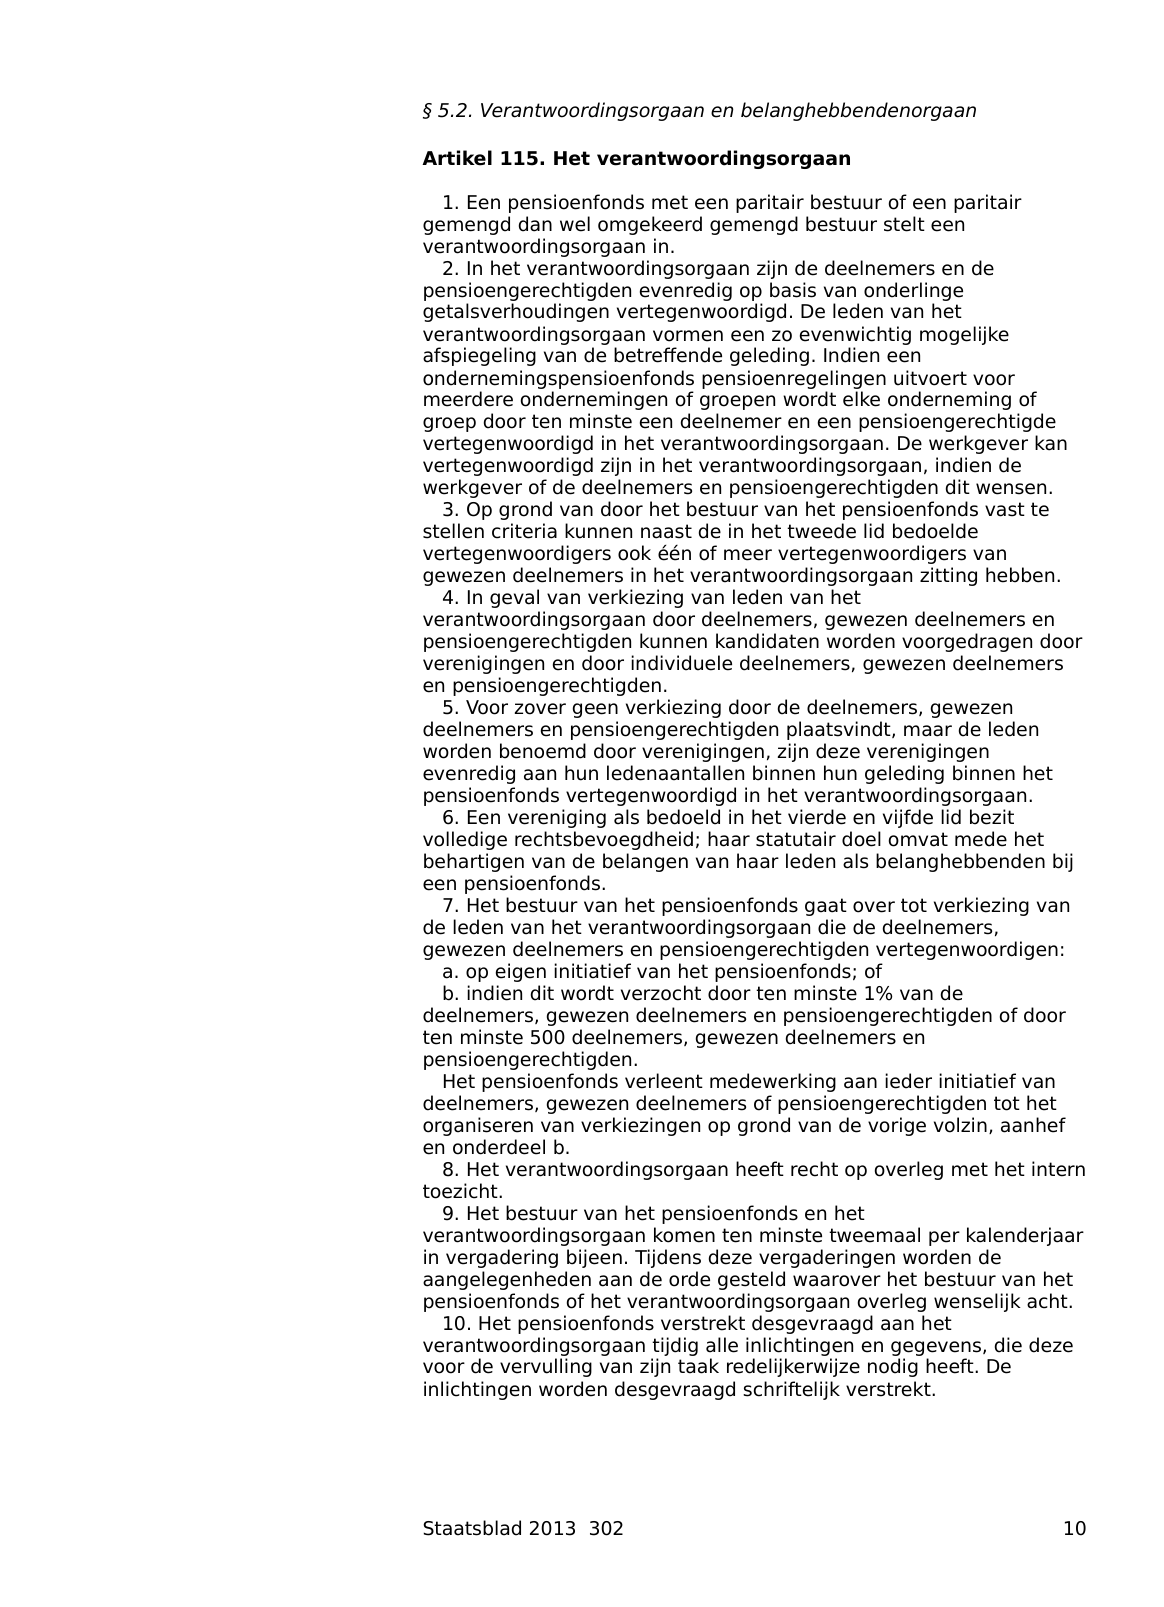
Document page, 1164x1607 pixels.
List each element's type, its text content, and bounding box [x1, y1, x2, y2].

text 1. Een pensioenfonds met een paritair bestuur of een paritair gemengd dan wel omgekeerd gemengd bestuur stelt een verantwoordingsorgaan in. [422, 192, 1087, 257]
text b. indien dit wordt verzocht door ten minste 1% van de deelnemers, gewezen deelnemers en pensioengerechtigden of door ten minste 500 deelnemers, gewezen deelnemers en pensioengerechtigden. [422, 983, 1087, 1071]
text a. op eigen initiatief van het pensioenfonds; of [422, 961, 1087, 983]
text 9. Het bestuur van het pensioenfonds en het verantwoordingsorgaan komen ten minste tweemaal per kalenderjaar in vergadering bijeen. Tijdens deze vergaderingen worden de aangelegenheden aan de orde gesteld waarover het bestuur van het pensioenfonds of het verantwoordingsorgaan overleg wenselijk acht. [422, 1203, 1087, 1312]
text 8. Het verantwoordingsorgaan heeft recht op overleg met het intern toezicht. [422, 1159, 1087, 1203]
text 10. Het pensioenfonds verstrekt desgevraagd aan het verantwoordingsorgaan tijdig alle inlichtingen en gegevens, die deze voor de vervulling van zijn taak redelijkerwijze nodig heeft. De inlichtingen worden desgevraagd schriftelijk verstrekt. [422, 1312, 1087, 1400]
text 3. Op grond van door het bestuur van het pensioenfonds vast te stellen criteria kunnen naast de in het tweede lid bedoelde vertegenwoordigers ook één of meer vertegenwoordigers van gewezen deelnemers in het verantwoordingsorgaan zitting hebben. [422, 499, 1087, 587]
text 4. In geval van verkiezing van leden van het verantwoordingsorgaan door deelnemers, gewezen deelnemers en pensioengerechtigden kunnen kandidaten worden voorgedragen door verenigingen en door individuele deelnemers, gewezen deelnemers en pensioengerechtigden. [422, 587, 1087, 697]
text 5. Voor zover geen verkiezing door de deelnemers, gewezen deelnemers en pensioengerechtigden plaatsvindt, maar de leden worden benoemd door verenigingen, zijn deze verenigingen evenredig aan hun ledenaantallen binnen hun geleding binnen het pensioenfonds vertegenwoordigd in het verantwoordingsorgaan. [422, 697, 1087, 807]
text 2. In het verantwoordingsorgaan zijn de deelnemers en de pensioengerechtigden evenredig op basis van onderlinge getalsverhoudingen vertegenwoordigd. De leden van het verantwoordingsorgaan vormen een zo evenwichtig mogelijke afspiegeling van de betreffende geleding. Indien een ondernemingspensioenfonds pensioenregelingen uitvoert voor meerdere ondernemingen of groepen wordt elke onderneming of groep door ten minste een deelnemer en een pensioengerechtigde vertegenwoordigd in het verantwoordingsorgaan. De werkgever kan vertegenwoordigd zijn in het verantwoordingsorgaan, indien de werkgever of de deelnemers en pensioengerechtigden dit wensen. [422, 257, 1087, 499]
subtitle Artikel 115. Het verantwoordingsorgaan [422, 147, 1087, 169]
text Het pensioenfonds verleent medewerking aan ieder initiatief van deelnemers, gewezen deelnemers of pensioengerechtigden tot het organiseren van verkiezingen op grond van de vorige volzin, aanhef en onderdeel b. [422, 1071, 1087, 1159]
subtitle § 5.2. Verantwoordingsorgaan en belanghebbendenorgaan [422, 100, 1087, 122]
text 7. Het bestuur van het pensioenfonds gaat over tot verkiezing van de leden van het verantwoordingsorgaan die de deelnemers, gewezen deelnemers en pensioengerechtigden vertegenwoordigen: [422, 895, 1087, 961]
text 6. Een vereniging als bedoeld in het vierde en vijfde lid bezit volledige rechtsbevoegdheid; haar statutair doel omvat mede het behartigen van de belangen van haar leden als belanghebbenden bij een pensioenfonds. [422, 807, 1087, 895]
